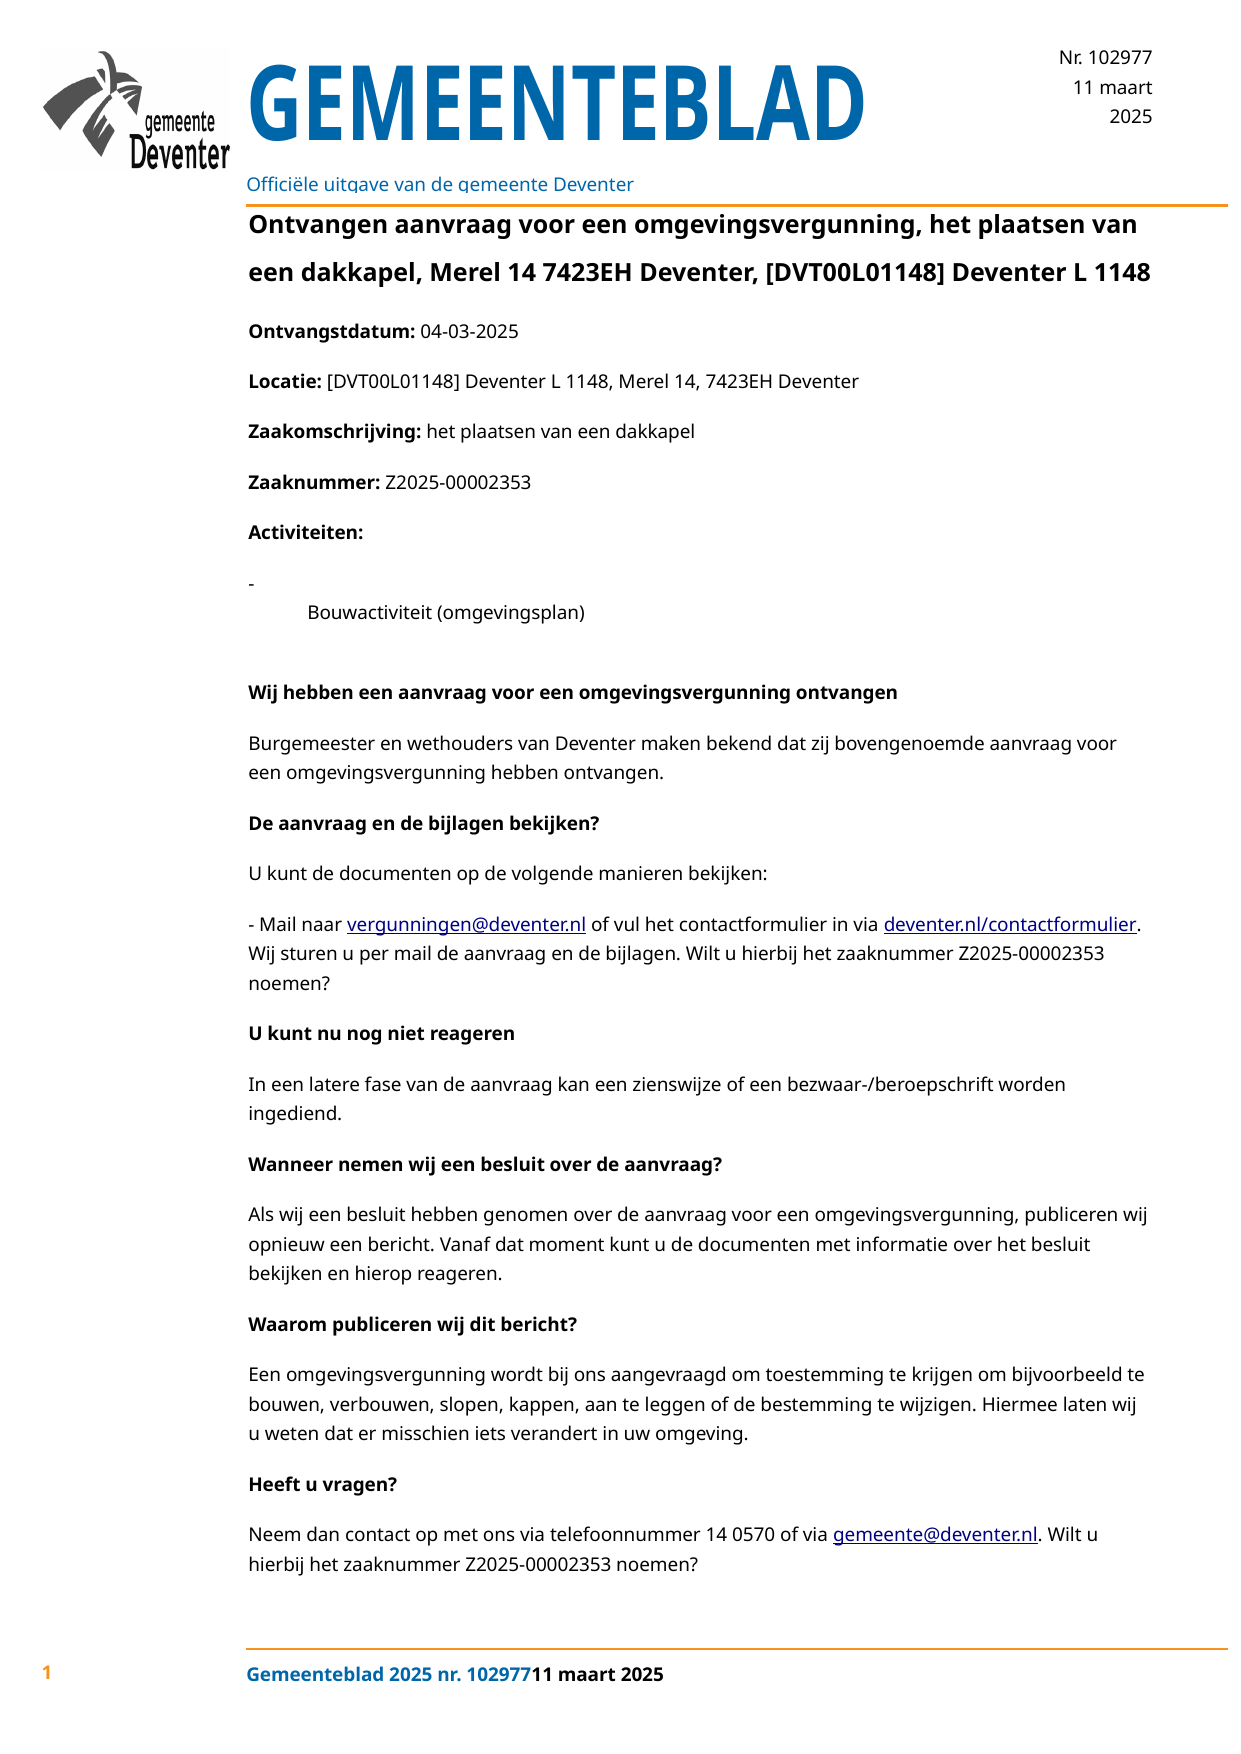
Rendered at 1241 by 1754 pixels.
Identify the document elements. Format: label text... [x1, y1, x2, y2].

text Ontvangstdatum: 04-03-2025 [248, 318, 1152, 344]
text Heeft u vragen? [248, 1471, 1152, 1497]
text In een latere fase van de aanvraag kan een zienswijze of een bezwaar-/beroepschrift worden ingediend. [248, 1071, 1152, 1126]
text Neem dan contact op met ons via telefoonnummer 14 0570 of via gemeente@deventer.nl. Wilt u hierbij het zaaknummer Z2025-00002353 noemen? [248, 1521, 1152, 1577]
text Ontvangen aanvraag voor een omgevingsvergunning, het plaatsen van een dakkapel, Merel 14 7423EH Deventer, [DVT00L01148] Deventer L 1148 [248, 207, 1152, 288]
text - Mail naar vergunningen@deventer.nl of vul het contactformulier in via deventer.nl/contactformulier. Wij sturen u per mail de aanvraag en de bijlagen. Wilt u hierbij het zaaknummer Z2025-00002353 noemen? [248, 911, 1152, 996]
text Waarom publiceren wij dit bericht? [248, 1311, 1152, 1337]
text Wanneer nemen wij een besluit over de aanvraag? [248, 1151, 1152, 1177]
text U kunt de documenten op de volgende manieren bekijken: [248, 860, 1152, 886]
text De aanvraag en de bijlagen bekijken? [248, 810, 1152, 836]
text Zaakomschrijving: het plaatsen van een dakkapel [248, 419, 1152, 444]
list Bouwactiviteit (omgevingsplan) [248, 599, 1152, 625]
text Burgemeester en wethouders van Deventer maken bekend dat zij bovengenoemde aanvraag voor een omgevingsvergunning hebben ontvangen. [248, 730, 1152, 785]
text U kunt nu nog niet reageren [248, 1020, 1152, 1046]
text Zaaknummer: Z2025-00002353 [248, 469, 1152, 495]
text Als wij een besluit hebben genomen over de aanvraag voor een omgevingsvergunning, publiceren wij opnieuw een bericht. Vanaf dat moment kunt u de documenten met informatie over het besluit bekijken en hierop reageren. [248, 1201, 1152, 1286]
text Locatie: [DVT00L01148] Deventer L 1148, Merel 14, 7423EH Deventer [248, 368, 1152, 394]
picture [41, 47, 231, 172]
text Activiteiten: [248, 519, 1152, 545]
text Wij hebben een aanvraag voor een omgevingsvergunning ontvangen [248, 679, 1152, 705]
text Een omgevingsvergunning wordt bij ons aangevraagd om toestemming te krijgen om bijvoorbeeld te bouwen, verbouwen, slopen, kappen, aan te leggen of de bestemming te wijzigen. Hiermee laten wij u weten dat er misschien iets verandert in uw omgeving. [248, 1361, 1152, 1446]
